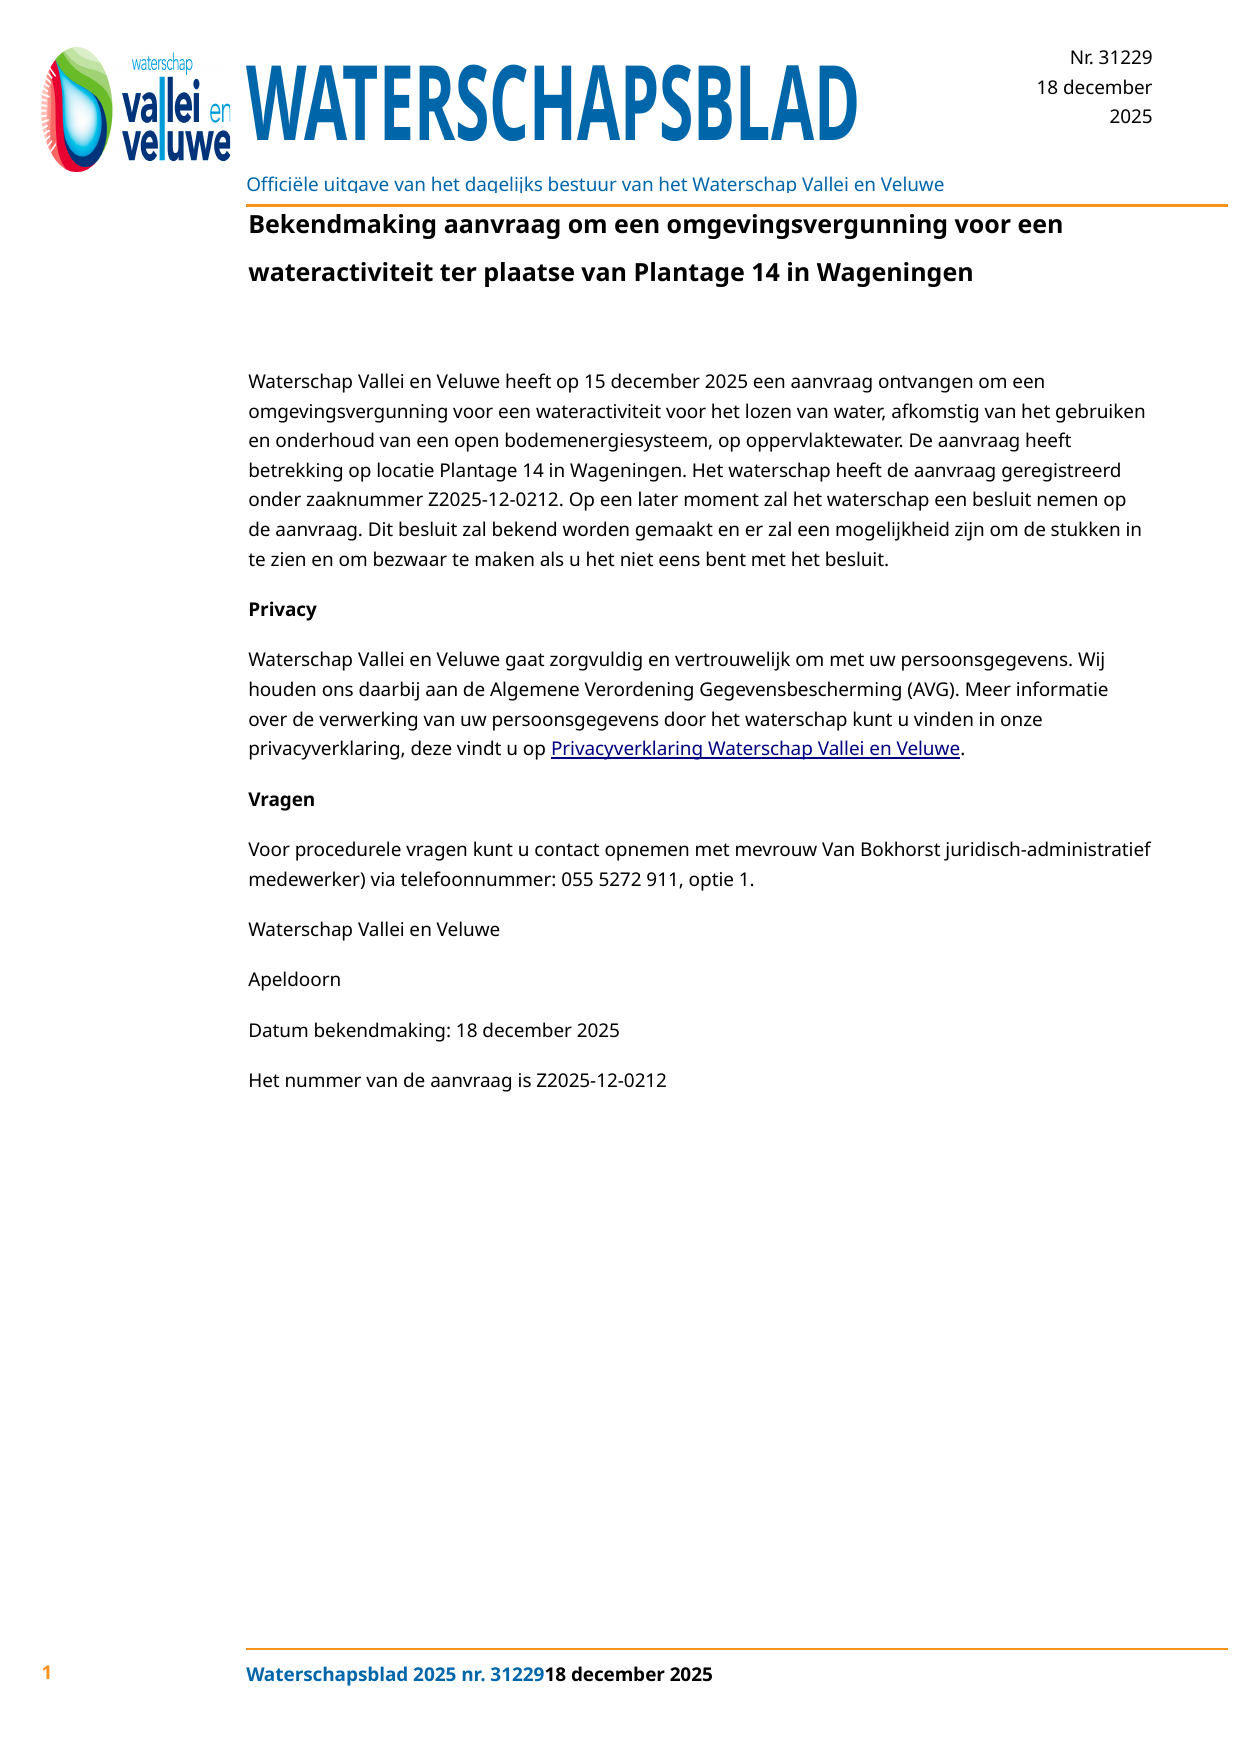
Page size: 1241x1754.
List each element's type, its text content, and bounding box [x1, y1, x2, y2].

text Waterschap Vallei en Veluwe [248, 916, 1152, 942]
text Apeldoorn [248, 967, 1152, 992]
text Privacy [248, 596, 1152, 622]
picture [41, 47, 231, 172]
text Datum bekendmaking: 18 december 2025 [248, 1017, 1152, 1043]
text Waterschap Vallei en Veluwe gaat zorgvuldig en vertrouwelijk om met uw persoonsgegevens. Wij houden ons daarbij aan de Algemene Verordening Gegevensbescherming (AVG). Meer informatie over de verwerking van uw persoonsgegevens door het waterschap kunt u vinden in onze privacyverklaring, deze vindt u op Privacyverklaring Waterschap Vallei en Veluwe. [248, 647, 1152, 761]
text Bekendmaking aanvraag om een omgevingsvergunning voor een wateractiviteit ter plaatse van Plantage 14 in Wageningen [248, 207, 1152, 288]
text Waterschap Vallei en Veluwe heeft op 15 december 2025 een aanvraag ontvangen om een omgevingsvergunning voor een wateractiviteit voor het lozen van water, afkomstig van het gebruiken en onderhoud van een open bodemenergiesysteem, op oppervlaktewater. De aanvraag heeft betrekking op locatie Plantage 14 in Wageningen. Het waterschap heeft de aanvraag geregistreerd onder zaaknummer Z2025-12-0212. Op een later moment zal het waterschap een besluit nemen op de aanvraag. Dit besluit zal bekend worden gemaakt en er zal een mogelijkheid zijn om de stukken in te zien en om bezwaar te maken als u het niet eens bent met het besluit. [248, 368, 1152, 572]
text Voor procedurele vragen kunt u contact opnemen met mevrouw Van Bokhorst juridisch-administratief medewerker) via telefoonnummer: 055 5272 911, optie 1. [248, 836, 1152, 892]
text Het nummer van de aanvraag is Z2025-12-0212 [248, 1067, 1152, 1093]
text Vragen [248, 786, 1152, 812]
